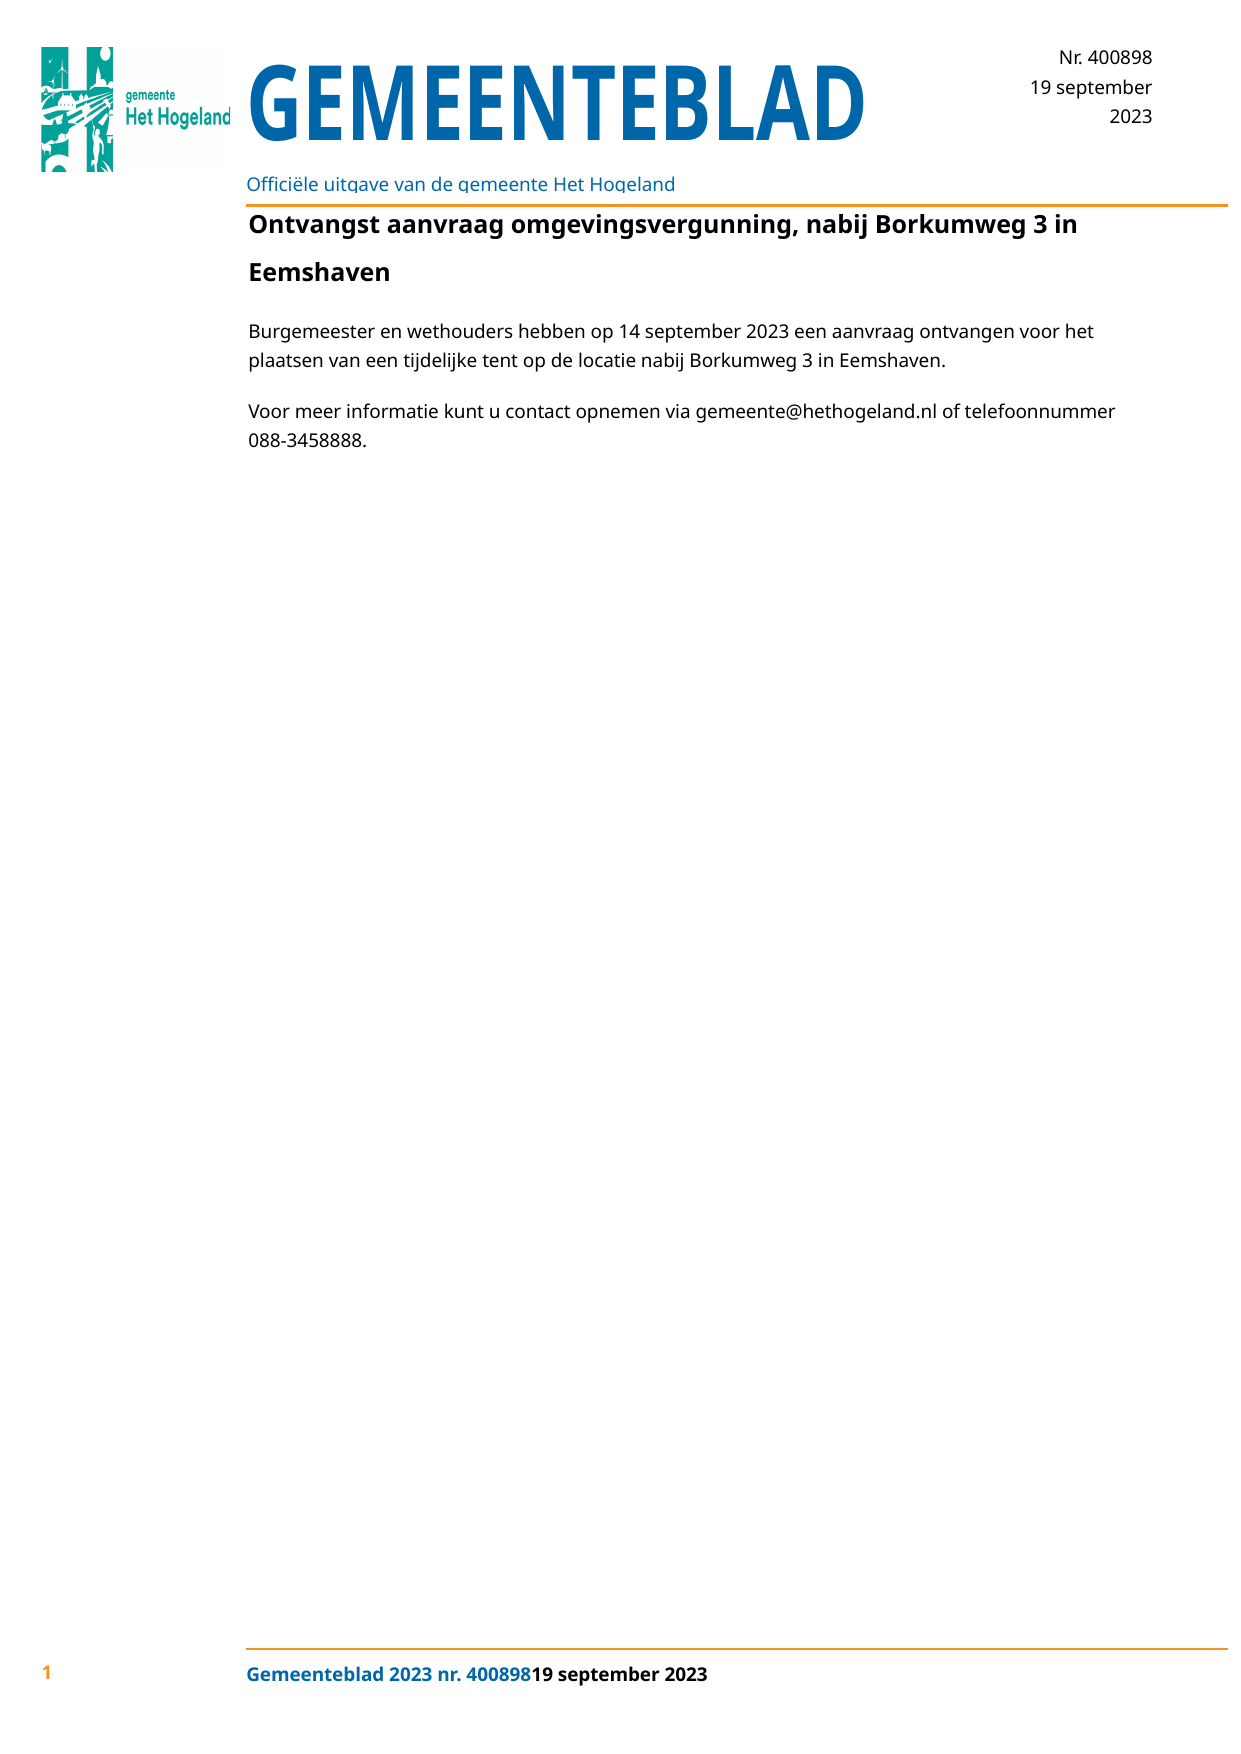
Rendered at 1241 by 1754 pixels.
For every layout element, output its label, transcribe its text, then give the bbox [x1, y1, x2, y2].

text Voor meer informatie kunt u contact opnemen via gemeente@hethogeland.nl of telefoonnummer 088-3458888. [248, 398, 1152, 453]
text Burgemeester en wethouders hebben op 14 september 2023 een aanvraag ontvangen voor het plaatsen van een tijdelijke tent op de locatie nabij Borkumweg 3 in Eemshaven. [248, 318, 1152, 373]
picture [41, 47, 231, 172]
text Ontvangst aanvraag omgevingsvergunning, nabij Borkumweg 3 in Eemshaven [248, 207, 1152, 288]
